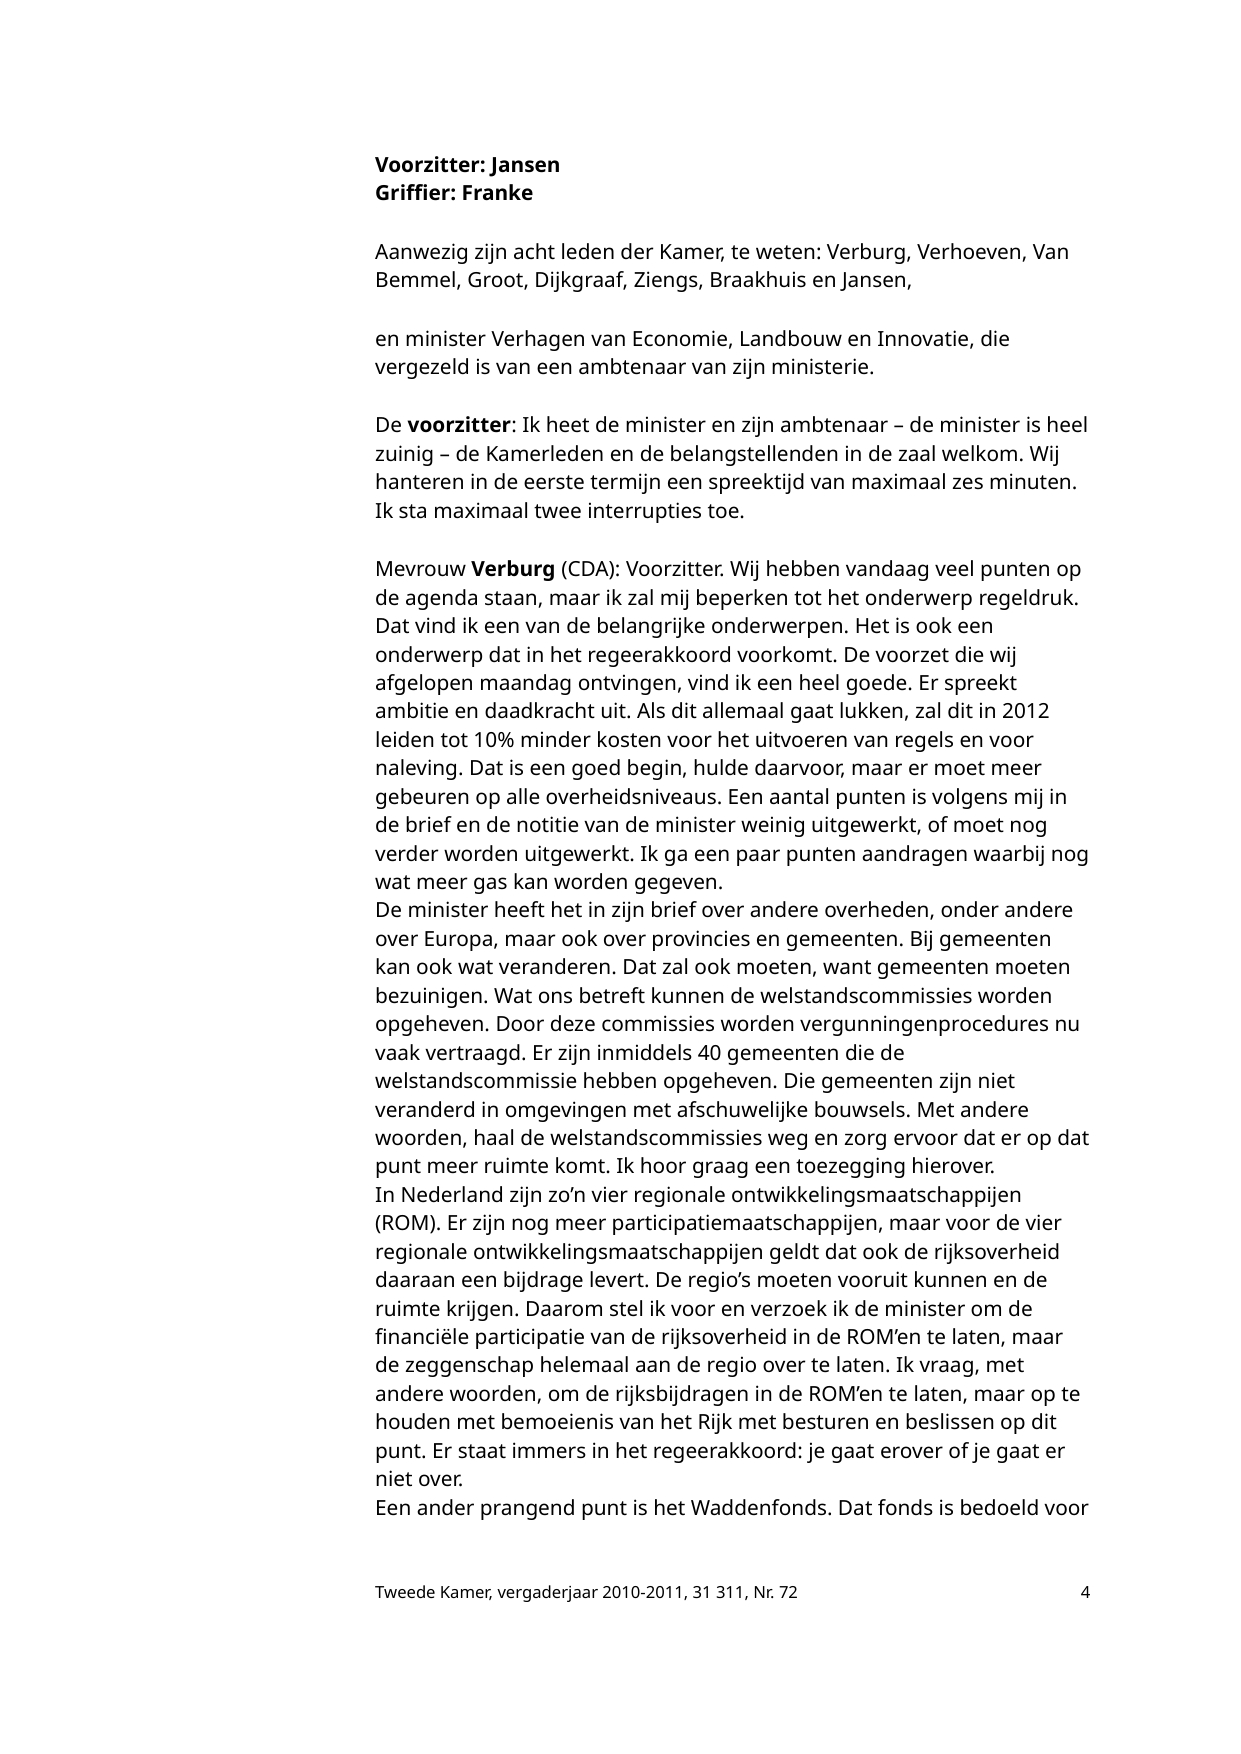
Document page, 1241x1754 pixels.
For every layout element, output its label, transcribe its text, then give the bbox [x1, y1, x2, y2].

text De voorzitter: Ik heet de minister en zijn ambtenaar – de minister is heel zuinig – de Kamerleden en de belangstellenden in de zaal welkom. Wij hanteren in de eerste termijn een spreektijd van maximaal zes minuten. Ik sta maximaal twee interrupties toe. [375, 411, 1090, 524]
text Mevrouw Verburg (CDA): Voorzitter. Wij hebben vandaag veel punten op de agenda staan, maar ik zal mij beperken tot het onderwerp regeldruk. Dat vind ik een van de belangrijke onderwerpen. Het is ook een onderwerp dat in het regeerakkoord voorkomt. De voorzet die wij afgelopen maandag ontvingen, vind ik een heel goede. Er spreekt ambitie en daadkracht uit. Als dit allemaal gaat lukken, zal dit in 2012 leiden tot 10% minder kosten voor het uitvoeren van regels en voor naleving. Dat is een goed begin, hulde daarvoor, maar er moet meer gebeuren op alle overheidsniveaus. Een aantal punten is volgens mij in de brief en de notitie van de minister weinig uitgewerkt, of moet nog verder worden uitgewerkt. Ik ga een paar punten aandragen waarbij nog wat meer gas kan worden gegeven. [375, 554, 1090, 896]
text Voorzitter: Jansen [375, 150, 1090, 178]
text en minister Verhagen van Economie, Landbouw en Innovatie, die vergezeld is van een ambtenaar van zijn ministerie. [375, 324, 1090, 381]
text Aanwezig zijn acht leden der Kamer, te weten: Verburg, Verhoeven, Van Bemmel, Groot, Dijkgraaf, Ziengs, Braakhuis en Jansen, [375, 237, 1090, 294]
text In Nederland zijn zo’n vier regionale ontwikkelingsmaatschappijen (ROM). Er zijn nog meer participatiemaatschappijen, maar voor de vier regionale ontwikkelingsmaatschappijen geldt dat ook de rijksoverheid daaraan een bijdrage levert. De regio’s moeten vooruit kunnen en de ruimte krijgen. Daarom stel ik voor en verzoek ik de minister om de financiële participatie van de rijksoverheid in de ROM’en te laten, maar de zeggenschap helemaal aan de regio over te laten. Ik vraag, met andere woorden, om de rijksbijdragen in de ROM’en te laten, maar op te houden met bemoeienis van het Rijk met besturen en beslissen op dit punt. Er staat immers in het regeerakkoord: je gaat erover of je gaat er niet over. [375, 1180, 1090, 1493]
text Griffier: Franke [375, 178, 1090, 207]
text Een ander prangend punt is het Waddenfonds. Dat fonds is bedoeld voor [375, 1493, 1090, 1521]
text De minister heeft het in zijn brief over andere overheden, onder andere over Europa, maar ook over provincies en gemeenten. Bij gemeenten kan ook wat veranderen. Dat zal ook moeten, want gemeenten moeten bezuinigen. Wat ons betreft kunnen de welstandscommissies worden opgeheven. Door deze commissies worden vergunningenprocedures nu vaak vertraagd. Er zijn inmiddels 40 gemeenten die de welstandscommissie hebben opgeheven. Die gemeenten zijn niet veranderd in omgevingen met afschuwelijke bouwsels. Met andere woorden, haal de welstandscommissies weg en zorg ervoor dat er op dat punt meer ruimte komt. Ik hoor graag een toezegging hierover. [375, 896, 1090, 1180]
